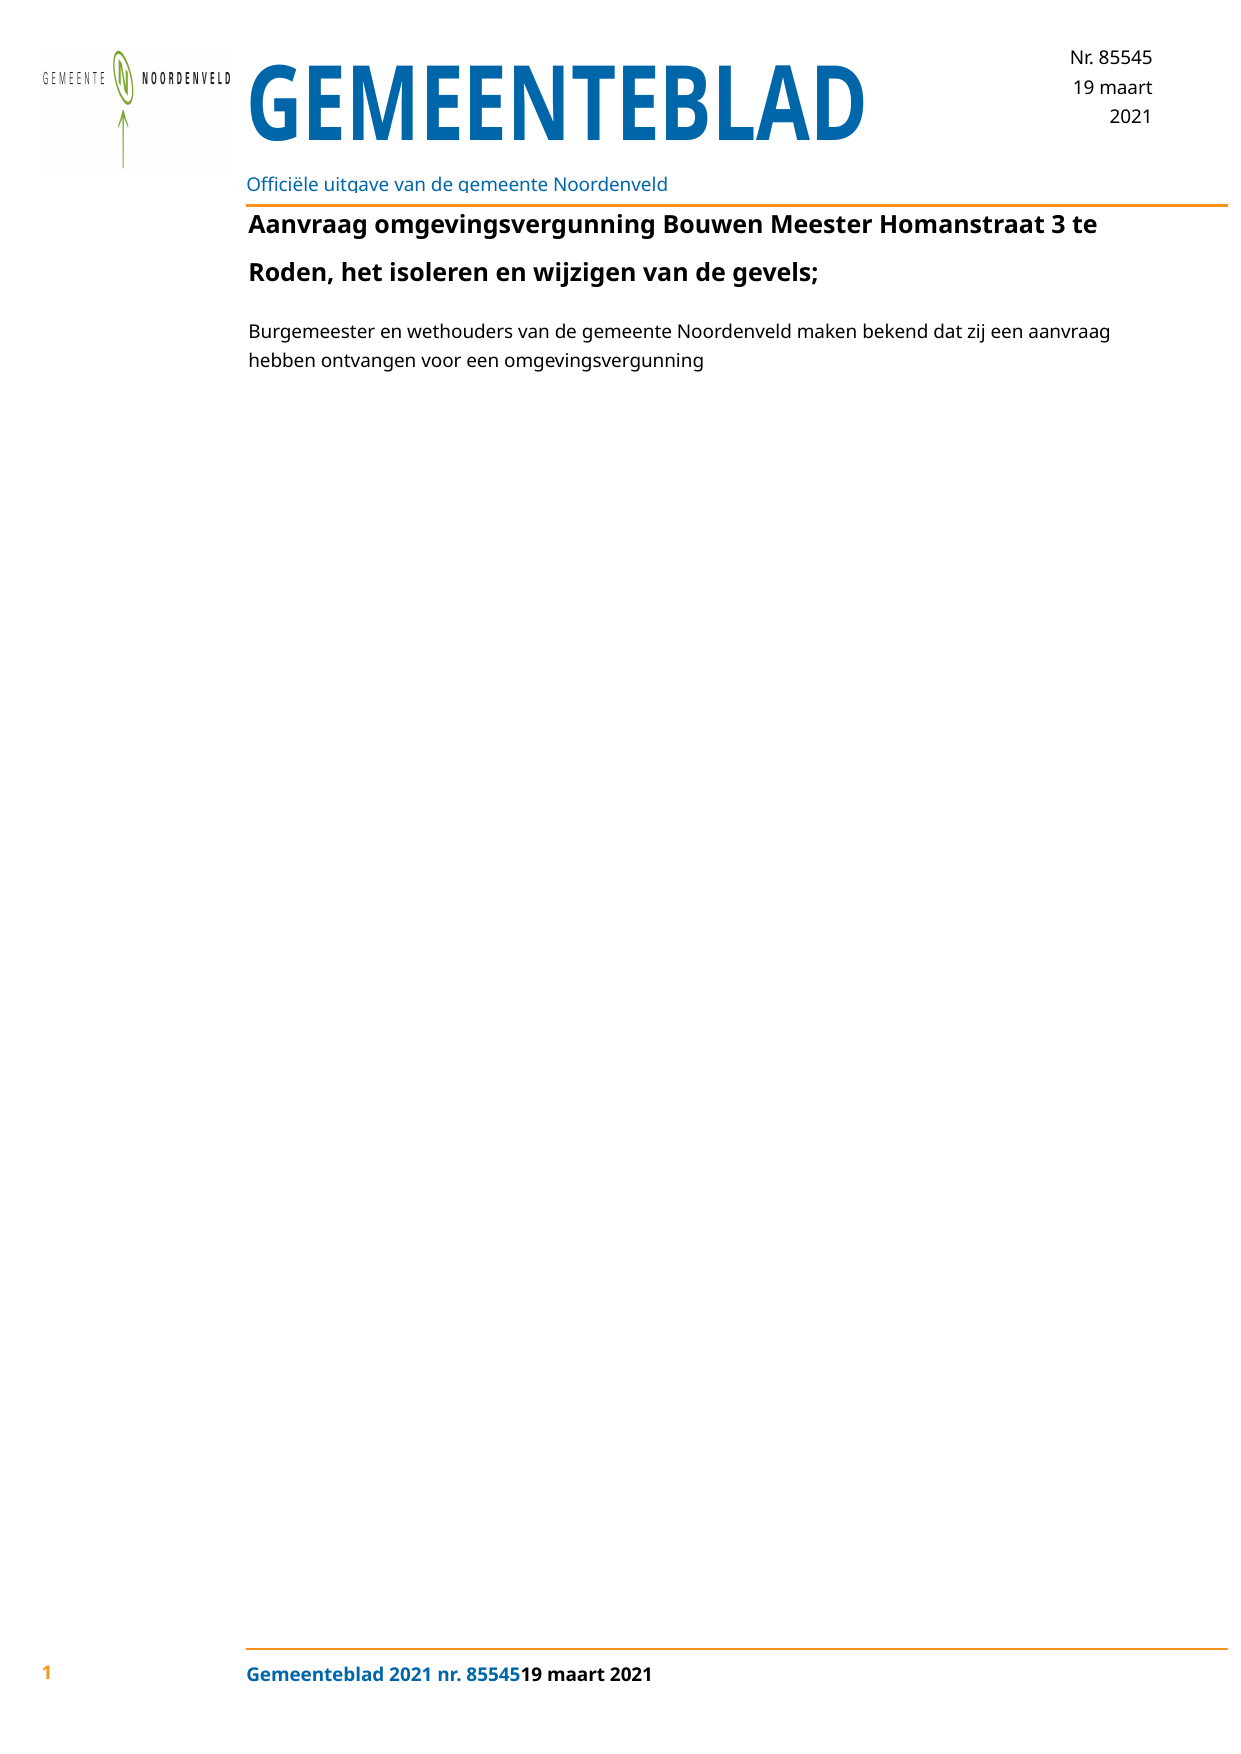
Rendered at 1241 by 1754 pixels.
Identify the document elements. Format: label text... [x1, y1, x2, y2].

text Burgemeester en wethouders van de gemeente Noordenveld maken bekend dat zij een aanvraag hebben ontvangen voor een omgevingsvergunning [248, 318, 1152, 373]
text Aanvraag omgevingsvergunning Bouwen Meester Homanstraat 3 te Roden, het isoleren en wijzigen van de gevels; [248, 207, 1152, 288]
picture [41, 47, 231, 172]
